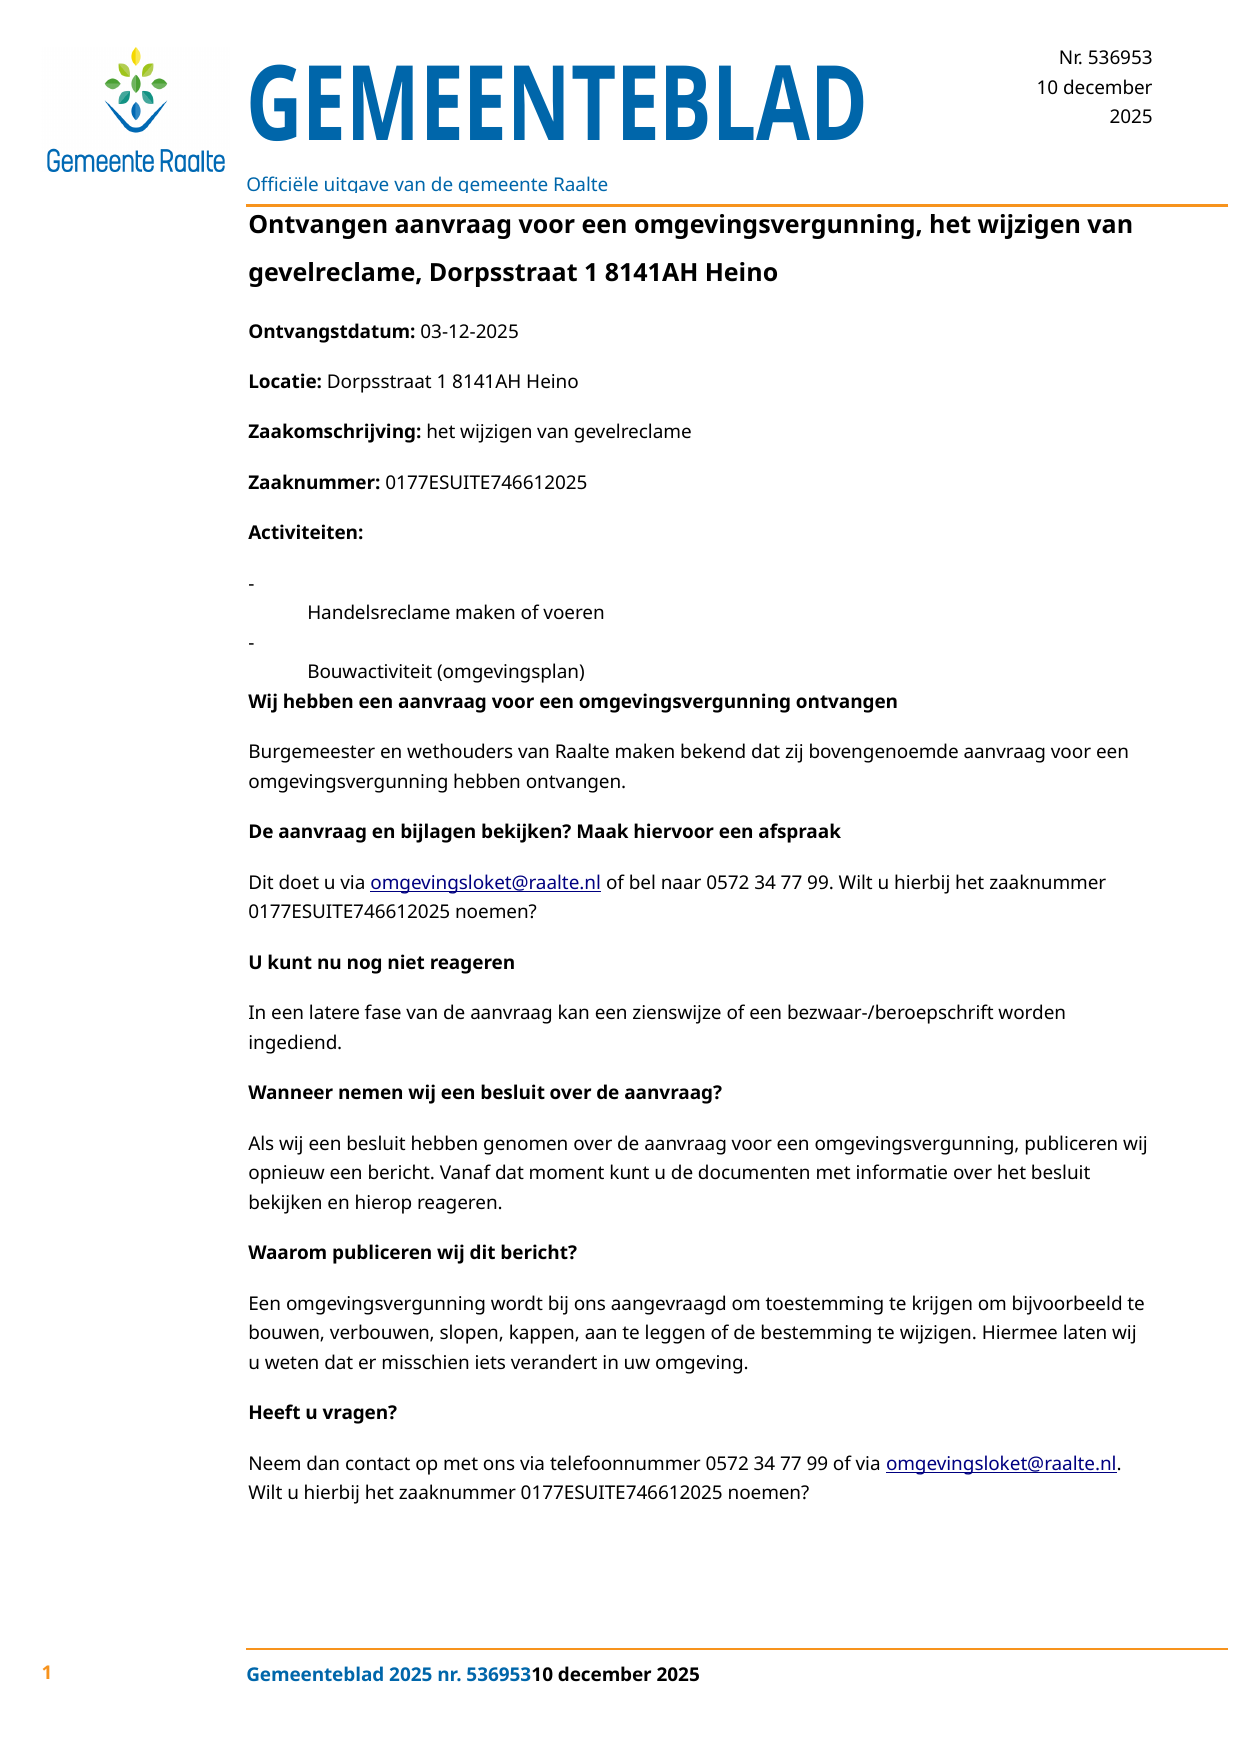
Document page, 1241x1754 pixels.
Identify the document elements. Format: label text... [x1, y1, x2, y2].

text Zaakomschrijving: het wijzigen van gevelreclame [248, 419, 1152, 444]
text U kunt nu nog niet reageren [248, 949, 1152, 975]
text Ontvangen aanvraag voor een omgevingsvergunning, het wijzigen van gevelreclame, Dorpsstraat 1 8141AH Heino [248, 207, 1152, 288]
text Als wij een besluit hebben genomen over de aanvraag voor een omgevingsvergunning, publiceren wij opnieuw een bericht. Vanaf dat moment kunt u de documenten met informatie over het besluit bekijken en hierop reageren. [248, 1130, 1152, 1215]
text Heeft u vragen? [248, 1399, 1152, 1425]
text Waarom publiceren wij dit bericht? [248, 1239, 1152, 1265]
text Ontvangstdatum: 03-12-2025 [248, 318, 1152, 344]
text De aanvraag en bijlagen bekijken? Maak hiervoor een afspraak [248, 819, 1152, 844]
list Bouwactiviteit (omgevingsplan) [248, 659, 1152, 684]
picture [41, 47, 231, 172]
text Zaaknummer: 0177ESUITE746612025 [248, 469, 1152, 495]
list Handelsreclame maken of voeren [248, 599, 1152, 625]
text Locatie: Dorpsstraat 1 8141AH Heino [248, 368, 1152, 394]
text Een omgevingsvergunning wordt bij ons aangevraagd om toestemming te krijgen om bijvoorbeeld te bouwen, verbouwen, slopen, kappen, aan te leggen of de bestemming te wijzigen. Hiermee laten wij u weten dat er misschien iets verandert in uw omgeving. [248, 1290, 1152, 1375]
text Wanneer nemen wij een besluit over de aanvraag? [248, 1079, 1152, 1105]
text Burgemeester en wethouders van Raalte maken bekend dat zij bovengenoemde aanvraag voor een omgevingsvergunning hebben ontvangen. [248, 739, 1152, 794]
text Neem dan contact op met ons via telefoonnummer 0572 34 77 99 of via omgevingsloket@raalte.nl. Wilt u hierbij het zaaknummer 0177ESUITE746612025 noemen? [248, 1450, 1152, 1505]
text Activiteiten: [248, 519, 1152, 545]
text Dit doet u via omgevingsloket@raalte.nl of bel naar 0572 34 77 99. Wilt u hierbij het zaaknummer 0177ESUITE746612025 noemen? [248, 869, 1152, 924]
text In een latere fase van de aanvraag kan een zienswijze of een bezwaar-/beroepschrift worden ingediend. [248, 999, 1152, 1055]
text Wij hebben een aanvraag voor een omgevingsvergunning ontvangen [248, 688, 1152, 714]
